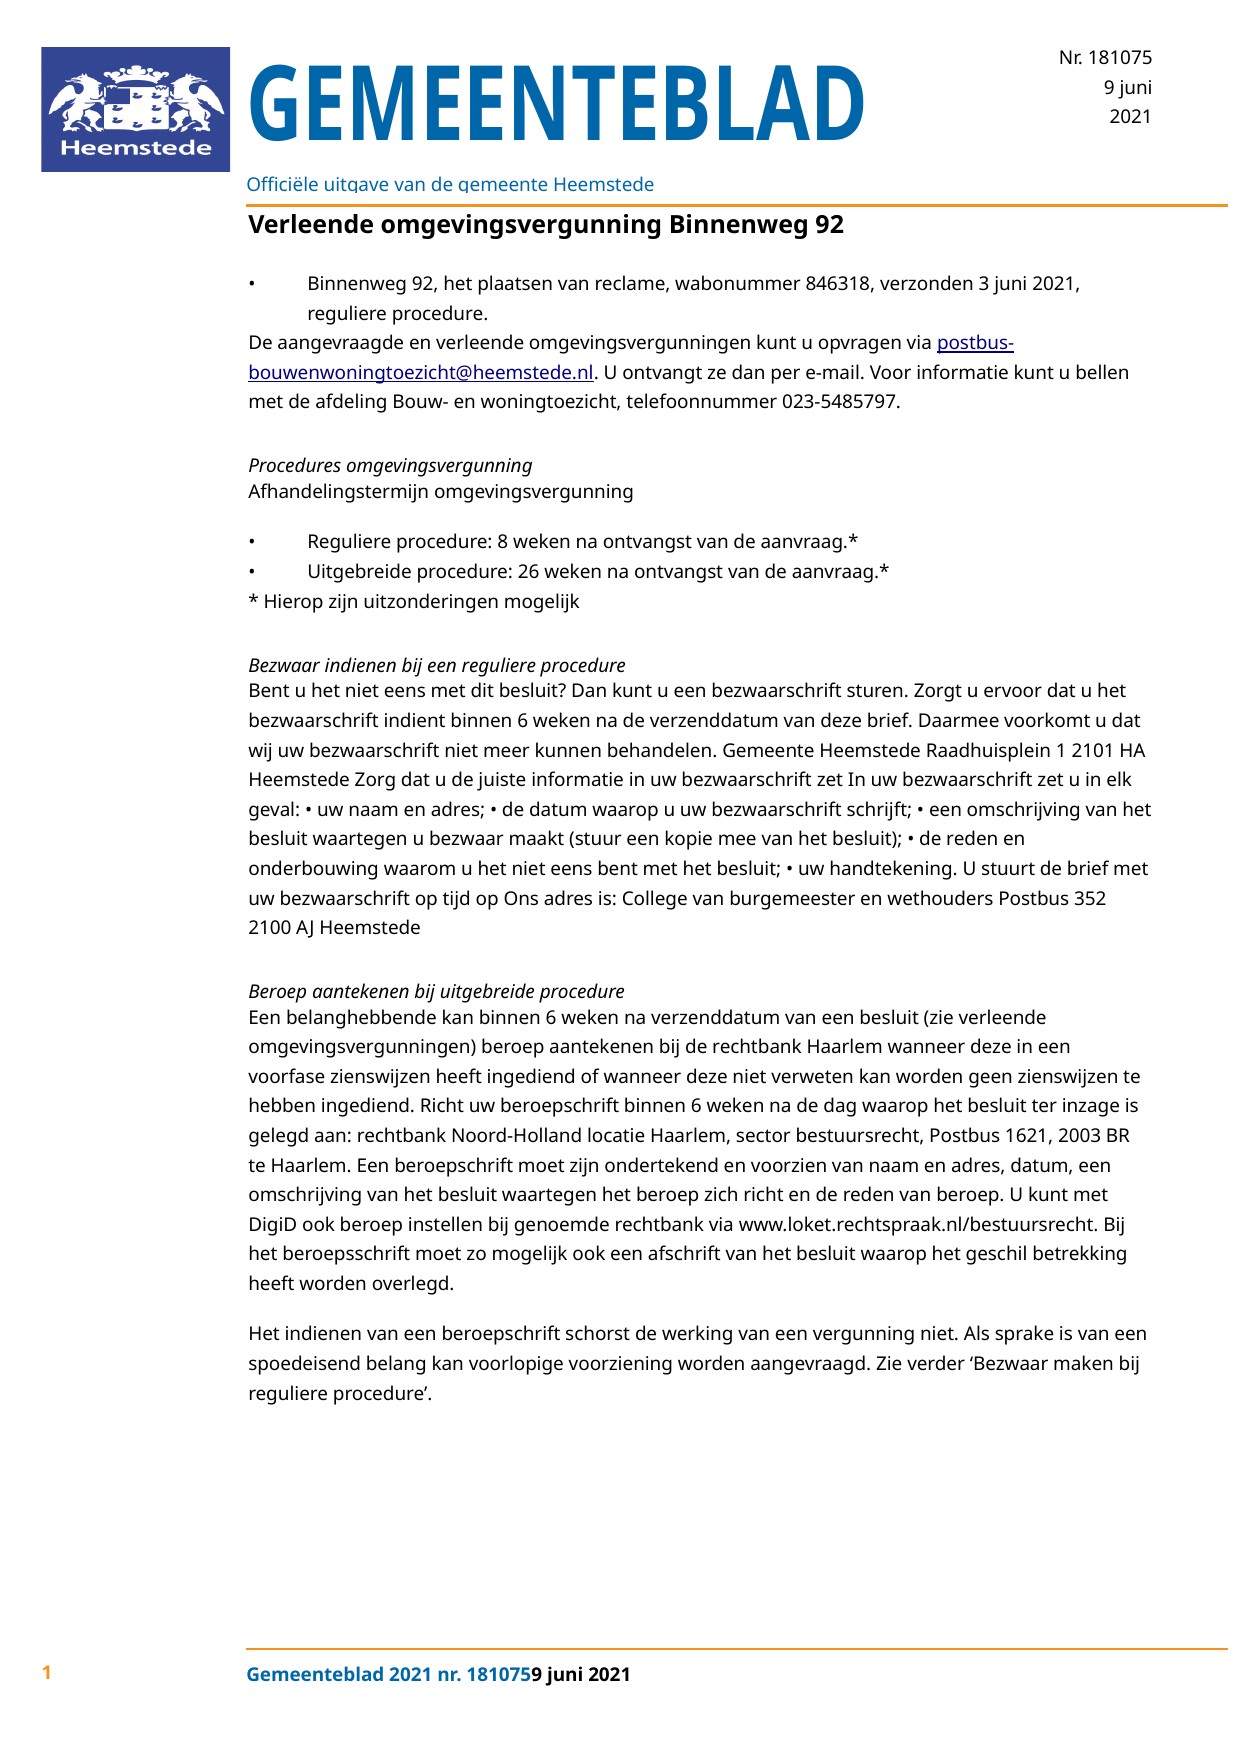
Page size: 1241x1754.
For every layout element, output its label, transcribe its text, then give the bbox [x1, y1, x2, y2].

picture [41, 47, 231, 172]
text De aangevraagde en verleende omgevingsvergunningen kunt u opvragen via postbus-bouwenwoningtoezicht@heemstede.nl. U ontvangt ze dan per e-mail. Voor informatie kunt u bellen met de afdeling Bouw- en woningtoezicht, telefoonnummer 023-5485797. [248, 329, 1152, 414]
text Afhandelingstermijn omgevingsvergunning [248, 478, 1152, 504]
text * Hierop zijn uitzonderingen mogelijk [248, 588, 1152, 614]
list Reguliere procedure: 8 weken na ontvangst van de aanvraag.* [248, 529, 1152, 554]
text Procedures omgevingsvergunning [248, 453, 1152, 478]
text Het indienen van een beroepschrift schorst de werking van een vergunning niet. Als sprake is van een spoedeisend belang kan voorlopige voorziening worden aangevraagd. Zie verder ‘Bezwaar maken bij reguliere procedure’. [248, 1321, 1152, 1406]
text Beroep aantekenen bij uitgebreide procedure [248, 978, 1152, 1004]
text Een belanghebbende kan binnen 6 weken na verzenddatum van een besluit (zie verleende omgevingsvergunningen) beroep aantekenen bij de rechtbank Haarlem wanneer deze in een voorfase zienswijzen heeft ingediend of wanneer deze niet verweten kan worden geen zienswijzen te hebben ingediend. Richt uw beroepschrift binnen 6 weken na de dag waarop het besluit ter inzage is gelegd aan: rechtbank Noord-Holland locatie Haarlem, sector bestuursrecht, Postbus 1621, 2003 BR te Haarlem. Een beroepschrift moet zijn ondertekend en voorzien van naam en adres, datum, een omschrijving van het besluit waartegen het beroep zich richt en de reden van beroep. U kunt met DigiD ook beroep instellen bij genoemde rechtbank via www.loket.rechtspraak.nl/bestuursrecht. Bij het beroepsschrift moet zo mogelijk ook een afschrift van het besluit waarop het geschil betrekking heeft worden overlegd. [248, 1004, 1152, 1296]
list Uitgebreide procedure: 26 weken na ontvangst van de aanvraag.* [248, 558, 1152, 584]
list Binnenweg 92, het plaatsen van reclame, wabonummer 846318, verzonden 3 juni 2021, reguliere procedure. [248, 270, 1152, 326]
text Bent u het niet eens met dit besluit? Dan kunt u een bezwaarschrift sturen. Zorgt u ervoor dat u het bezwaarschrift indient binnen 6 weken na de verzenddatum van deze brief. Daarmee voorkomt u dat wij uw bezwaarschrift niet meer kunnen behandelen. Gemeente Heemstede Raadhuisplein 1 2101 HA Heemstede Zorg dat u de juiste informatie in uw bezwaarschrift zet In uw bezwaarschrift zet u in elk geval: • uw naam en adres; • de datum waarop u uw bezwaarschrift schrijft; • een omschrijving van het besluit waartegen u bezwaar maakt (stuur een kopie mee van het besluit); • de reden en onderbouwing waarom u het niet eens bent met het besluit; • uw handtekening. U stuurt de brief met uw bezwaarschrift op tijd op Ons adres is: College van burgemeester en wethouders Postbus 352 2100 AJ Heemstede [248, 678, 1152, 940]
text Verleende omgevingsvergunning Binnenweg 92 [248, 207, 1152, 241]
text Bezwaar indienen bij een reguliere procedure [248, 652, 1152, 678]
